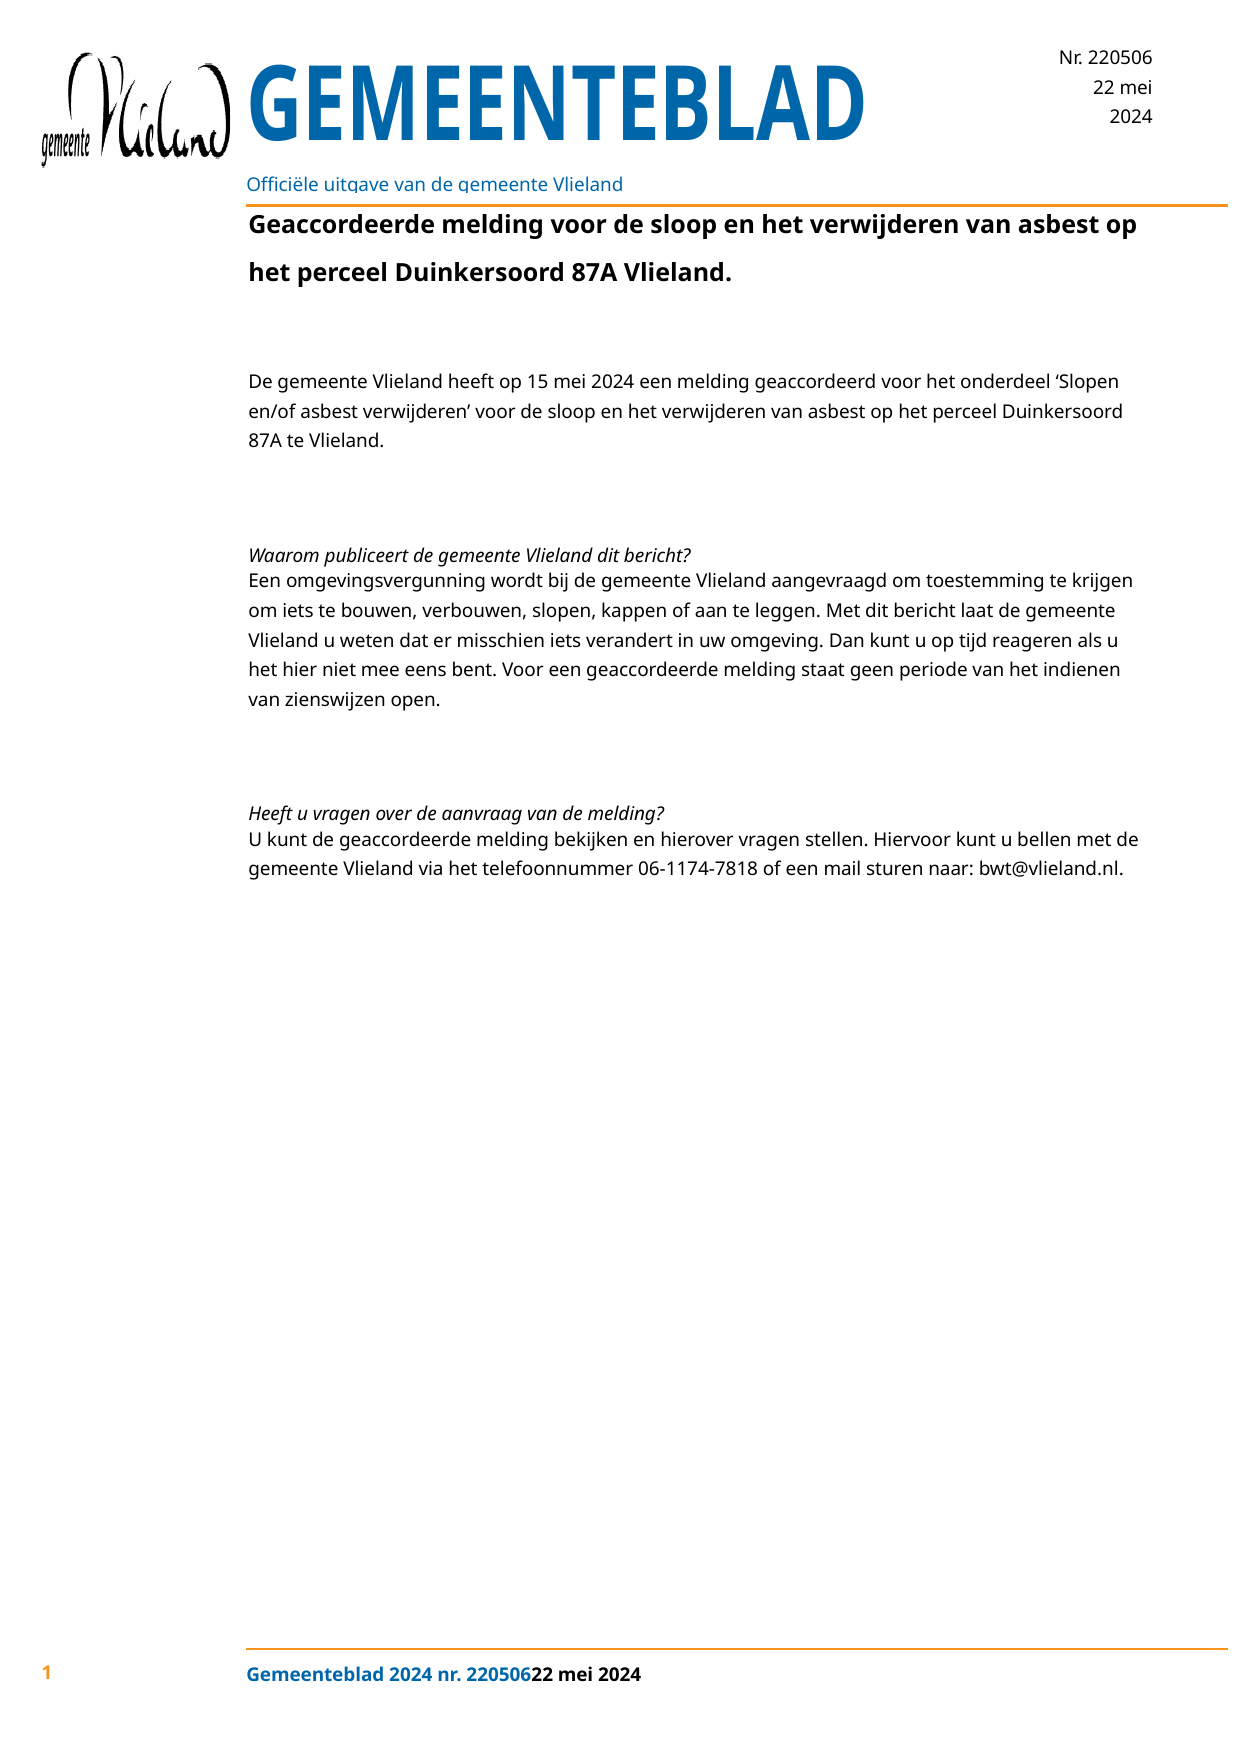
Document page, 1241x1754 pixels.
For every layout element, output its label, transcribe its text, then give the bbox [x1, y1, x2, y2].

text Geaccordeerde melding voor de sloop en het verwijderen van asbest op het perceel Duinkersoord 87A Vlieland. [248, 207, 1152, 288]
text Heeft u vragen over de aanvraag van de melding? [248, 800, 1152, 826]
text U kunt de geaccordeerde melding bekijken en hierover vragen stellen. Hiervoor kunt u bellen met de gemeente Vlieland via het telefoonnummer 06-1174-7818 of een mail sturen naar: bwt@vlieland.nl. [248, 826, 1152, 881]
text Waarom publiceert de gemeente Vlieland dit bericht? [248, 542, 1152, 568]
picture [41, 47, 231, 172]
text Een omgevingsvergunning wordt bij de gemeente Vlieland aangevraagd om toestemming te krijgen om iets te bouwen, verbouwen, slopen, kappen of aan te leggen. Met dit bericht laat de gemeente Vlieland u weten dat er misschien iets verandert in uw omgeving. Dan kunt u op tijd reageren als u het hier niet mee eens bent. Voor een geaccordeerde melding staat geen periode van het indienen van zienswijzen open. [248, 568, 1152, 712]
text De gemeente Vlieland heeft op 15 mei 2024 een melding geaccordeerd voor het onderdeel ‘Slopen en/of asbest verwijderen’ voor de sloop en het verwijderen van asbest op het perceel Duinkersoord 87A te Vlieland. [248, 368, 1152, 453]
